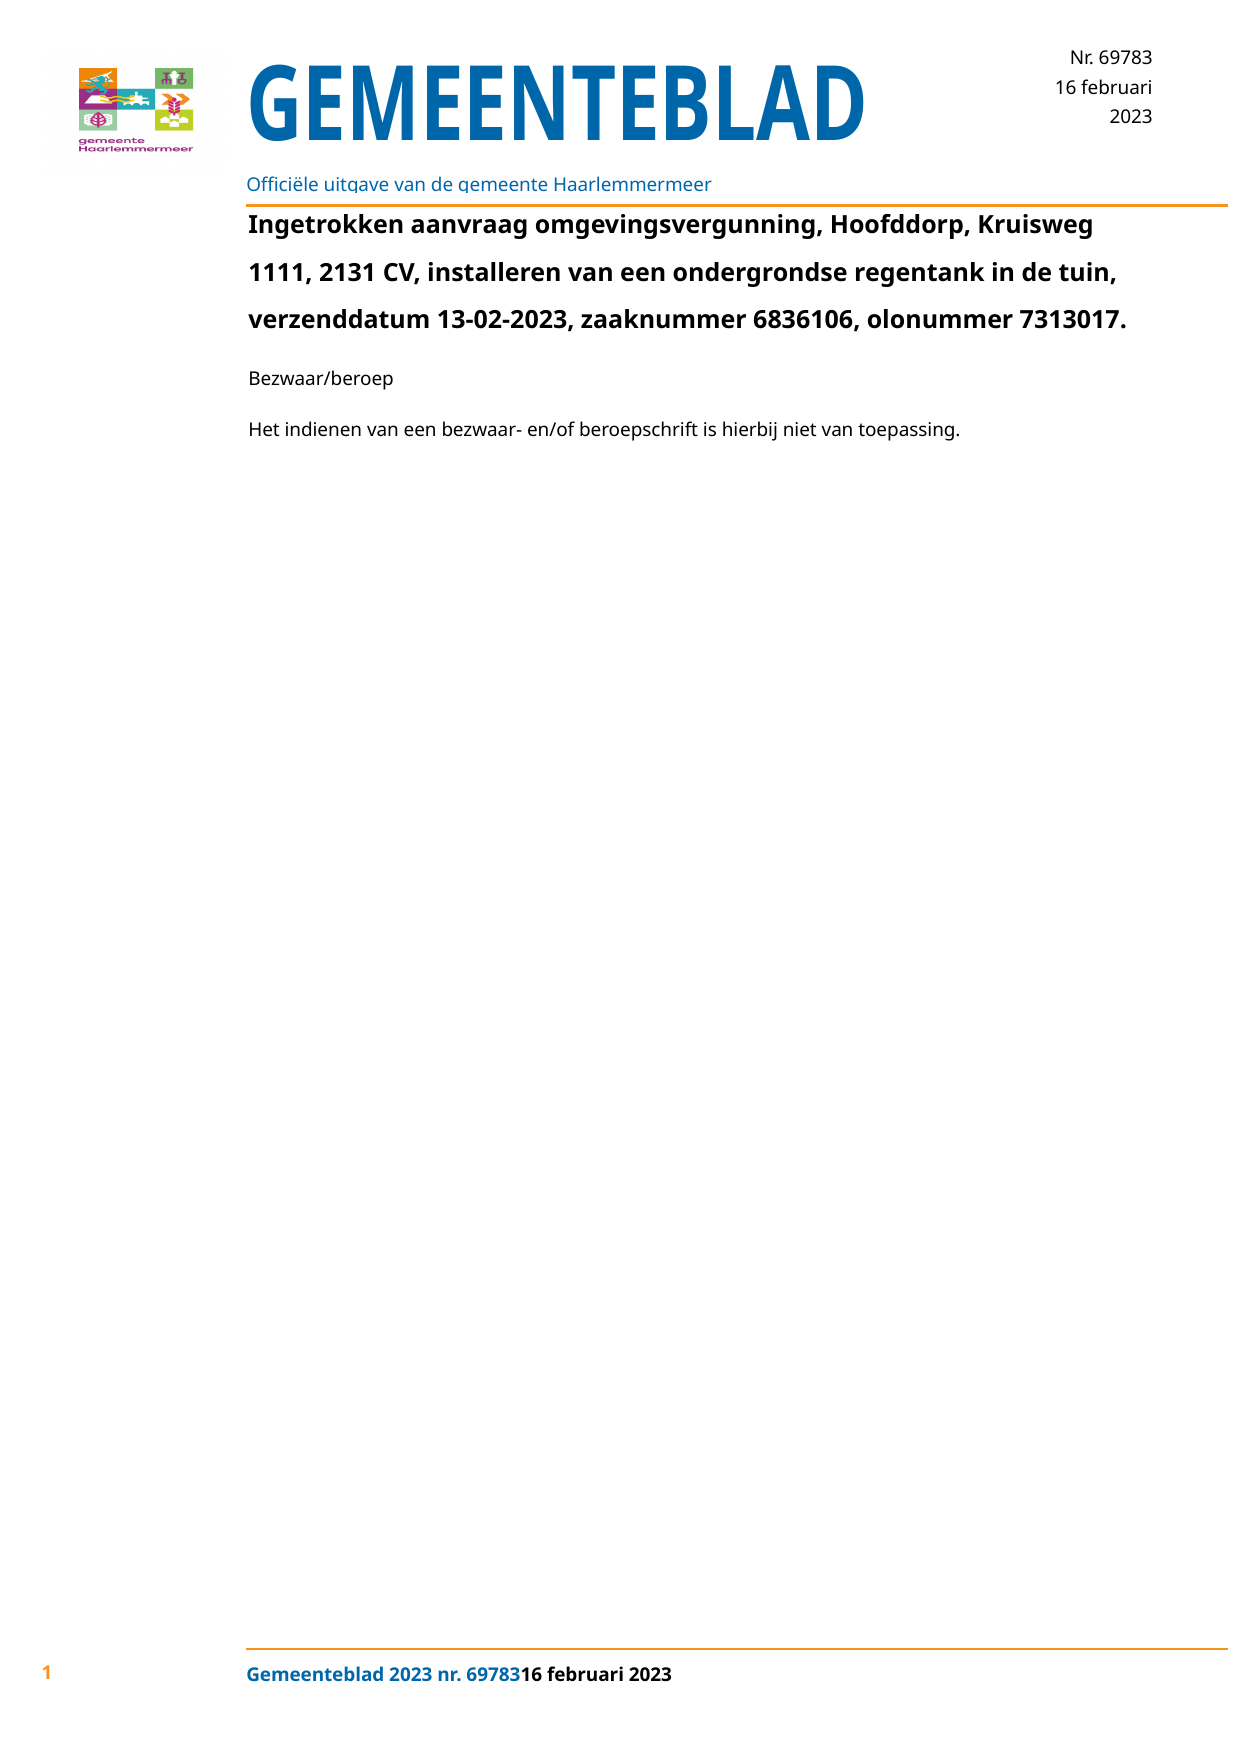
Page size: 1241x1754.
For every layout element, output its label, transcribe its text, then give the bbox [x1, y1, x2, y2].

text Het indienen van een bezwaar- en/of beroepschrift is hierbij niet van toepassing. [248, 416, 1152, 442]
picture [41, 47, 231, 172]
text Bezwaar/beroep [248, 366, 1152, 391]
text Ingetrokken aanvraag omgevingsvergunning, Hoofddorp, Kruisweg 1111, 2131 CV, installeren van een ondergrondse regentank in de tuin, verzenddatum 13-02-2023, zaaknummer 6836106, olonummer 7313017. [248, 207, 1152, 336]
